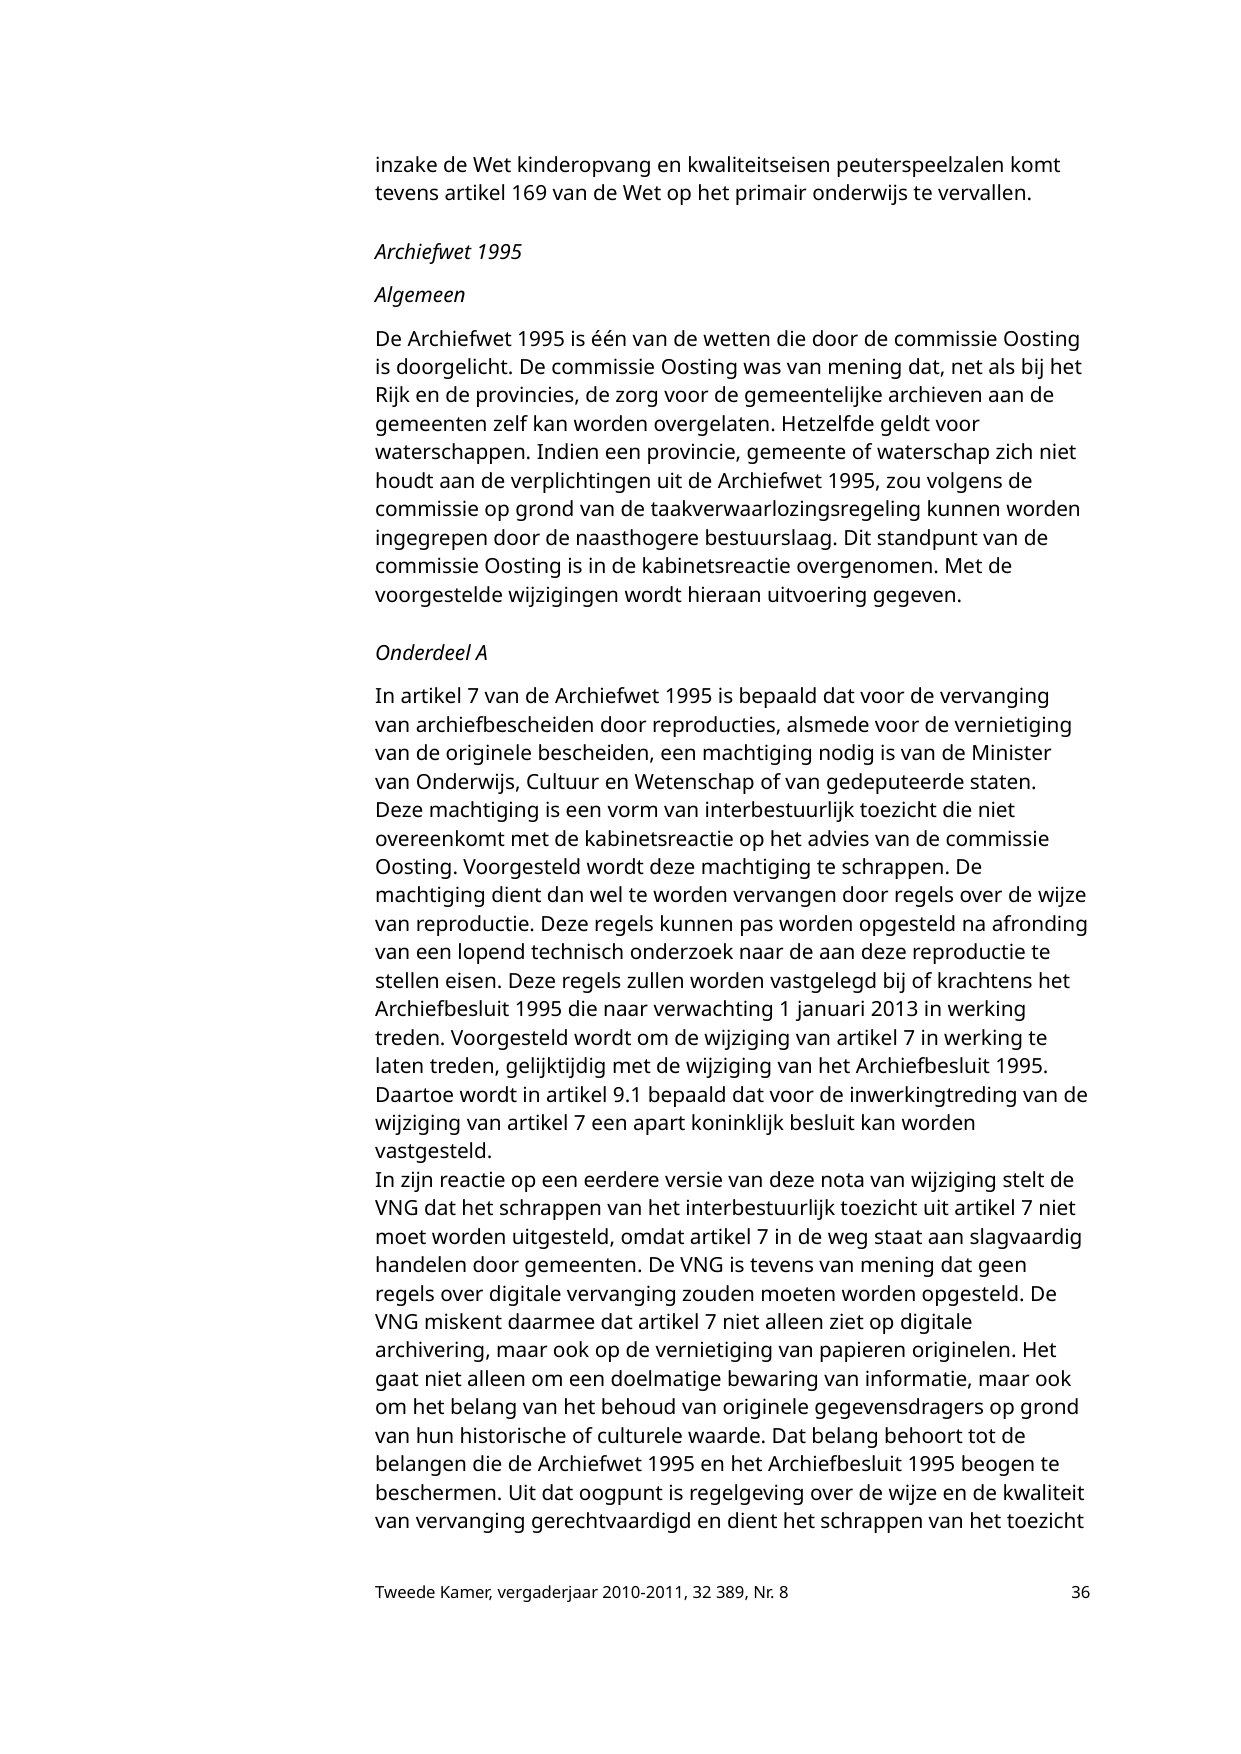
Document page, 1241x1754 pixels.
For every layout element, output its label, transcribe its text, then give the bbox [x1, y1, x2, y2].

text In artikel 7 van de Archiefwet 1995 is bepaald dat voor de vervanging van archiefbescheiden door reproducties, alsmede voor de vernietiging van de originele bescheiden, een machtiging nodig is van de Minister van Onderwijs, Cultuur en Wetenschap of van gedeputeerde staten. Deze machtiging is een vorm van interbestuurlijk toezicht die niet overeenkomt met de kabinetsreactie op het advies van de commissie Oosting. Voorgesteld wordt deze machtiging te schrappen. De machtiging dient dan wel te worden vervangen door regels over de wijze van reproductie. Deze regels kunnen pas worden opgesteld na afronding van een lopend technisch onderzoek naar de aan deze reproductie te stellen eisen. Deze regels zullen worden vastgelegd bij of krachtens het Archiefbesluit 1995 die naar verwachting 1 januari 2013 in werking treden. Voorgesteld wordt om de wijziging van artikel 7 in werking te laten treden, gelijktijdig met de wijziging van het Archiefbesluit 1995. Daartoe wordt in artikel 9.1 bepaald dat voor de inwerkingtreding van de wijziging van artikel 7 een apart koninklijk besluit kan worden vastgesteld. [375, 682, 1090, 1165]
text Algemeen [375, 280, 1090, 309]
text In zijn reactie op een eerdere versie van deze nota van wijziging stelt de VNG dat het schrappen van het interbestuurlijk toezicht uit artikel 7 niet moet worden uitgesteld, omdat artikel 7 in de weg staat aan slagvaardig handelen door gemeenten. De VNG is tevens van mening dat geen regels over digitale vervanging zouden moeten worden opgesteld. De VNG miskent daarmee dat artikel 7 niet alleen ziet op digitale archivering, maar ook op de vernietiging van papieren originelen. Het gaat niet alleen om een doelmatige bewaring van informatie, maar ook om het belang van het behoud van originele gegevensdragers op grond van hun historische of culturele waarde. Dat belang behoort tot de belangen die de Archiefwet 1995 en het Archiefbesluit 1995 beogen te beschermen. Uit dat oogpunt is regelgeving over de wijze en de kwaliteit van vervanging gerechtvaardigd en dient het schrappen van het toezicht [375, 1165, 1090, 1535]
text inzake de Wet kinderopvang en kwaliteitseisen peuterspeelzalen komt tevens artikel 169 van de Wet op het primair onderwijs te vervallen. [375, 150, 1090, 207]
text De Archiefwet 1995 is één van de wetten die door de commissie Oosting is doorgelicht. De commissie Oosting was van mening dat, net als bij het Rijk en de provincies, de zorg voor de gemeentelijke archieven aan de gemeenten zelf kan worden overgelaten. Hetzelfde geldt voor waterschappen. Indien een provincie, gemeente of waterschap zich niet houdt aan de verplichtingen uit de Archiefwet 1995, zou volgens de commissie op grond van de taakverwaarlozingsregeling kunnen worden ingegrepen door de naasthogere bestuurslaag. Dit standpunt van de commissie Oosting is in de kabinetsreactie overgenomen. Met de voorgestelde wijzigingen wordt hieraan uitvoering gegeven. [375, 324, 1090, 608]
text Archiefwet 1995 [375, 237, 1090, 265]
text Onderdeel A [375, 638, 1090, 667]
